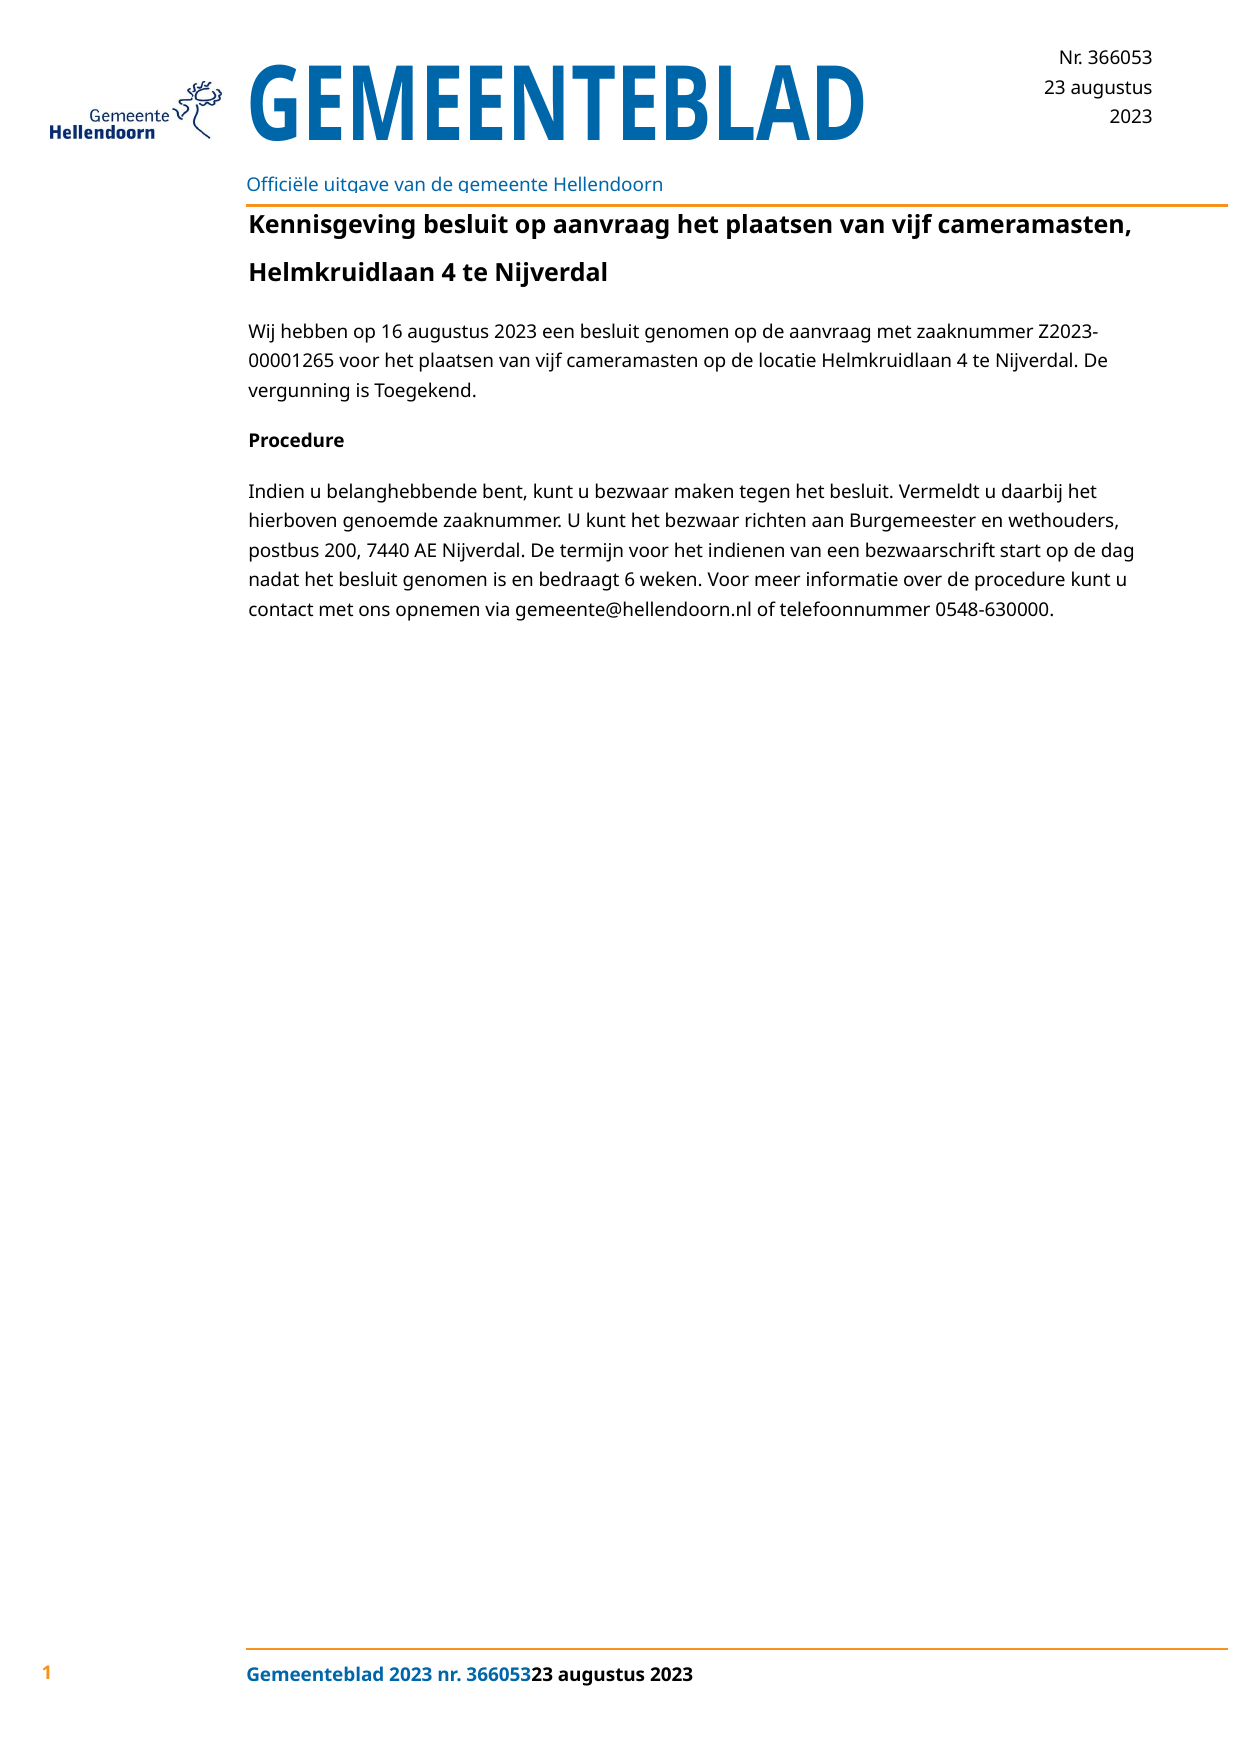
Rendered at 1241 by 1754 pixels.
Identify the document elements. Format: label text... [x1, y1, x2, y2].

text Procedure [248, 427, 1152, 453]
picture [41, 47, 231, 172]
text Wij hebben op 16 augustus 2023 een besluit genomen op de aanvraag met zaaknummer Z2023-00001265 voor het plaatsen van vijf cameramasten op de locatie Helmkruidlaan 4 te Nijverdal. De vergunning is Toegekend. [248, 318, 1152, 403]
text Indien u belanghebbende bent, kunt u bezwaar maken tegen het besluit. Vermeldt u daarbij het hierboven genoemde zaaknummer. U kunt het bezwaar richten aan Burgemeester en wethouders, postbus 200, 7440 AE Nijverdal. De termijn voor het indienen van een bezwaarschrift start op de dag nadat het besluit genomen is en bedraagt 6 weken. Voor meer informatie over de procedure kunt u contact met ons opnemen via gemeente@hellendoorn.nl of telefoonnummer 0548-630000. [248, 478, 1152, 622]
text Kennisgeving besluit op aanvraag het plaatsen van vijf cameramasten, Helmkruidlaan 4 te Nijverdal [248, 207, 1152, 288]
